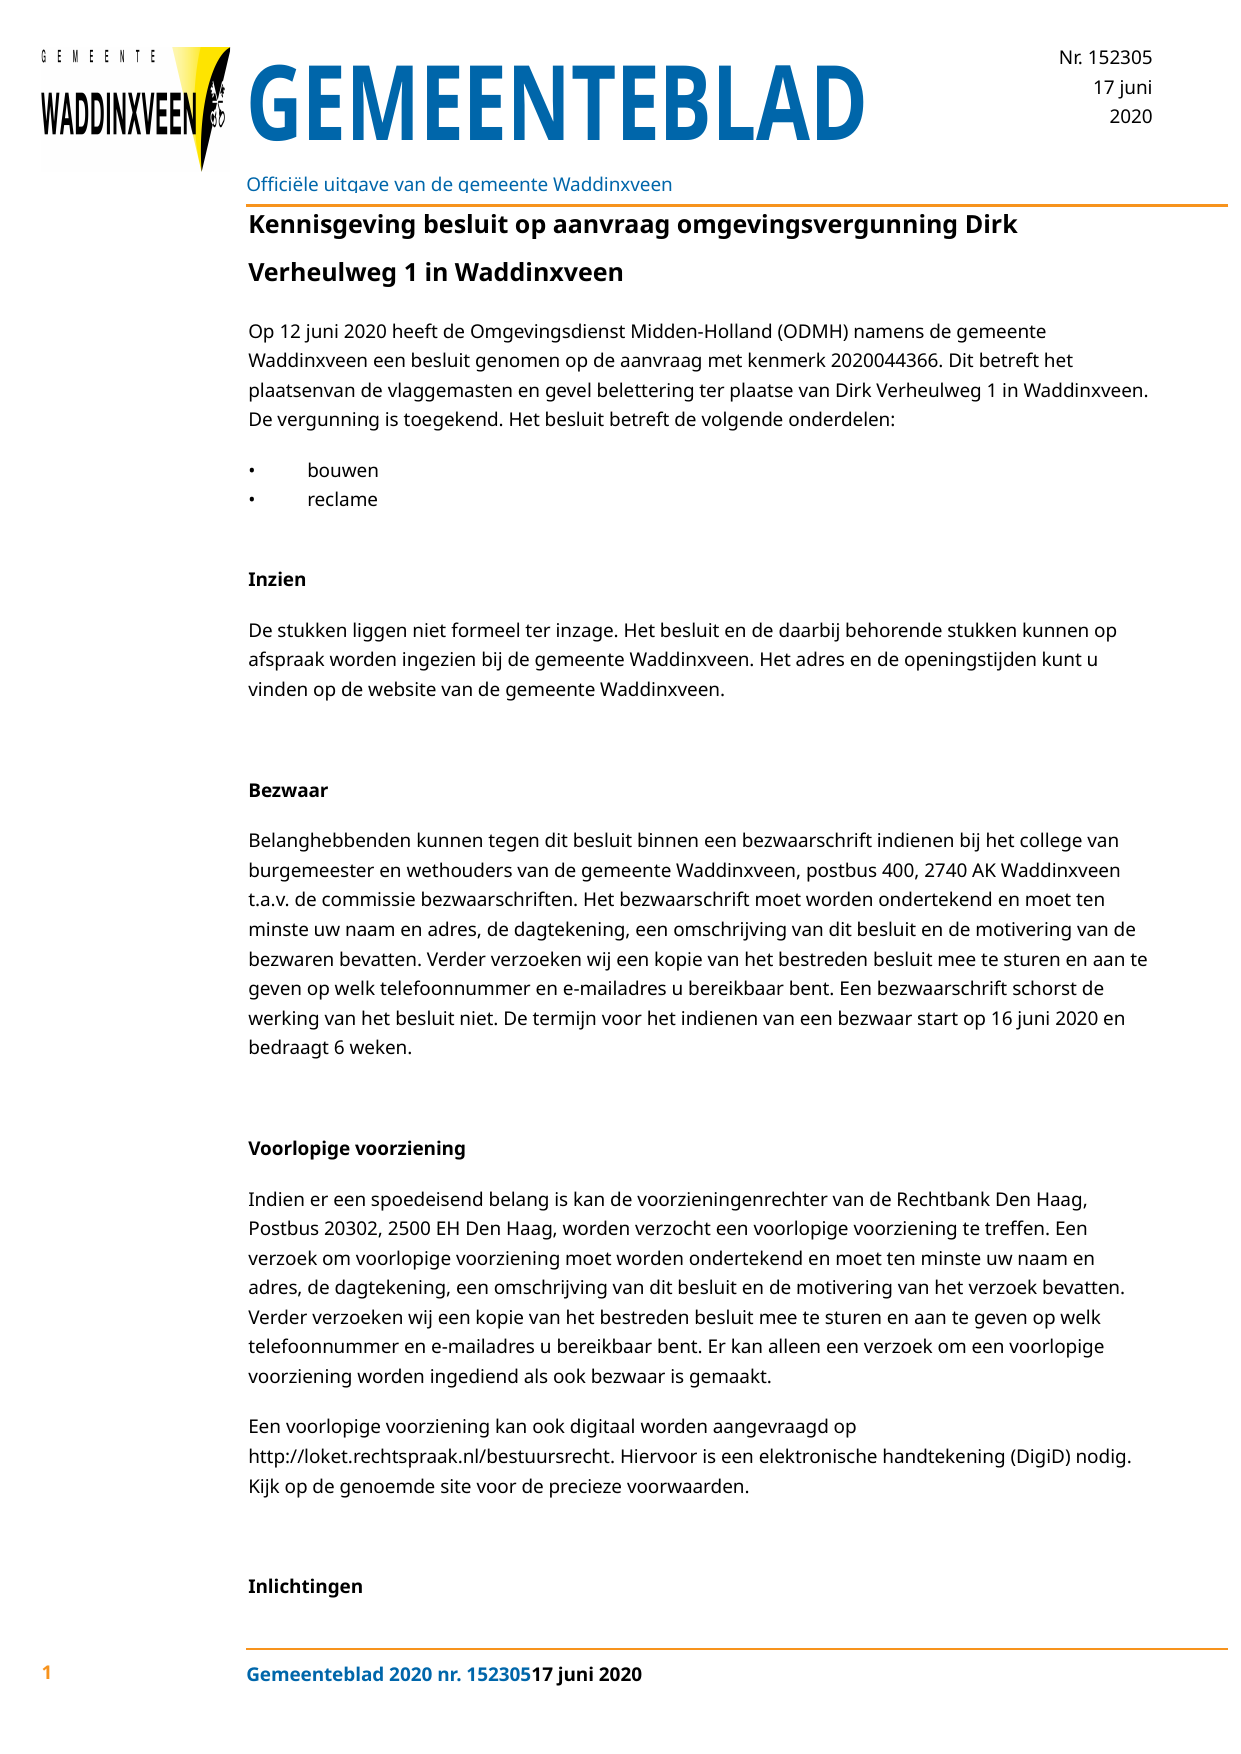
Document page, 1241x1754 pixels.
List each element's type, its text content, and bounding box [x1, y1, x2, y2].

list bouwen [248, 457, 1152, 483]
text Voorlopige voorziening [248, 1135, 1152, 1161]
text Indien er een spoedeisend belang is kan de voorzieningenrechter van de Rechtbank Den Haag, Postbus 20302, 2500 EH Den Haag, worden verzocht een voorlopige voorziening te treffen. Een verzoek om voorlopige voorziening moet worden ondertekend en moet ten minste uw naam en adres, de dagtekening, een omschrijving van dit besluit en de motivering van het verzoek bevatten. Verder verzoeken wij een kopie van het bestreden besluit mee te sturen en aan te geven op welk telefoonnummer en e-mailadres u bereikbaar bent. Er kan alleen een verzoek om een voorlopige voorziening worden ingediend als ook bezwaar is gemaakt. [248, 1186, 1152, 1389]
text Belanghebbenden kunnen tegen dit besluit binnen een bezwaarschrift indienen bij het college van burgemeester en wethouders van de gemeente Waddinxveen, postbus 400, 2740 AK Waddinxveen t.a.v. de commissie bezwaarschriften. Het bezwaarschrift moet worden ondertekend en moet ten minste uw naam en adres, de dagtekening, een omschrijving van dit besluit en de motivering van de bezwaren bevatten. Verder verzoeken wij een kopie van het bestreden besluit mee te sturen en aan te geven op welk telefoonnummer en e-mailadres u bereikbaar bent. Een bezwaarschrift schorst de werking van het besluit niet. De termijn voor het indienen van een bezwaar start op 16 juni 2020 en bedraagt 6 weken. [248, 827, 1152, 1060]
text Inlichtingen [248, 1574, 1152, 1599]
text Op 12 juni 2020 heeft de Omgevingsdienst Midden-Holland (ODMH) namens de gemeente Waddinxveen een besluit genomen op de aanvraag met kenmerk 2020044366. Dit betreft het plaatsenvan de vlaggemasten en gevel belettering ter plaatse van Dirk Verheulweg 1 in Waddinxveen. De vergunning is toegekend. Het besluit betreft de volgende onderdelen: [248, 318, 1152, 432]
list reclame [248, 487, 1152, 512]
text Een voorlopige voorziening kan ook digitaal worden aangevraagd op http://loket.rechtspraak.nl/bestuursrecht. Hiervoor is een elektronische handtekening (DigiD) nodig. Kijk op de genoemde site voor de precieze voorwaarden. [248, 1414, 1152, 1499]
text Inzien [248, 567, 1152, 592]
picture [41, 47, 231, 172]
text De stukken liggen niet formeel ter inzage. Het besluit en de daarbij behorende stukken kunnen op afspraak worden ingezien bij de gemeente Waddinxveen. Het adres en de openingstijden kunt u vinden op de website van de gemeente Waddinxveen. [248, 617, 1152, 702]
text Bezwaar [248, 777, 1152, 803]
text Kennisgeving besluit op aanvraag omgevingsvergunning Dirk Verheulweg 1 in Waddinxveen [248, 207, 1152, 288]
